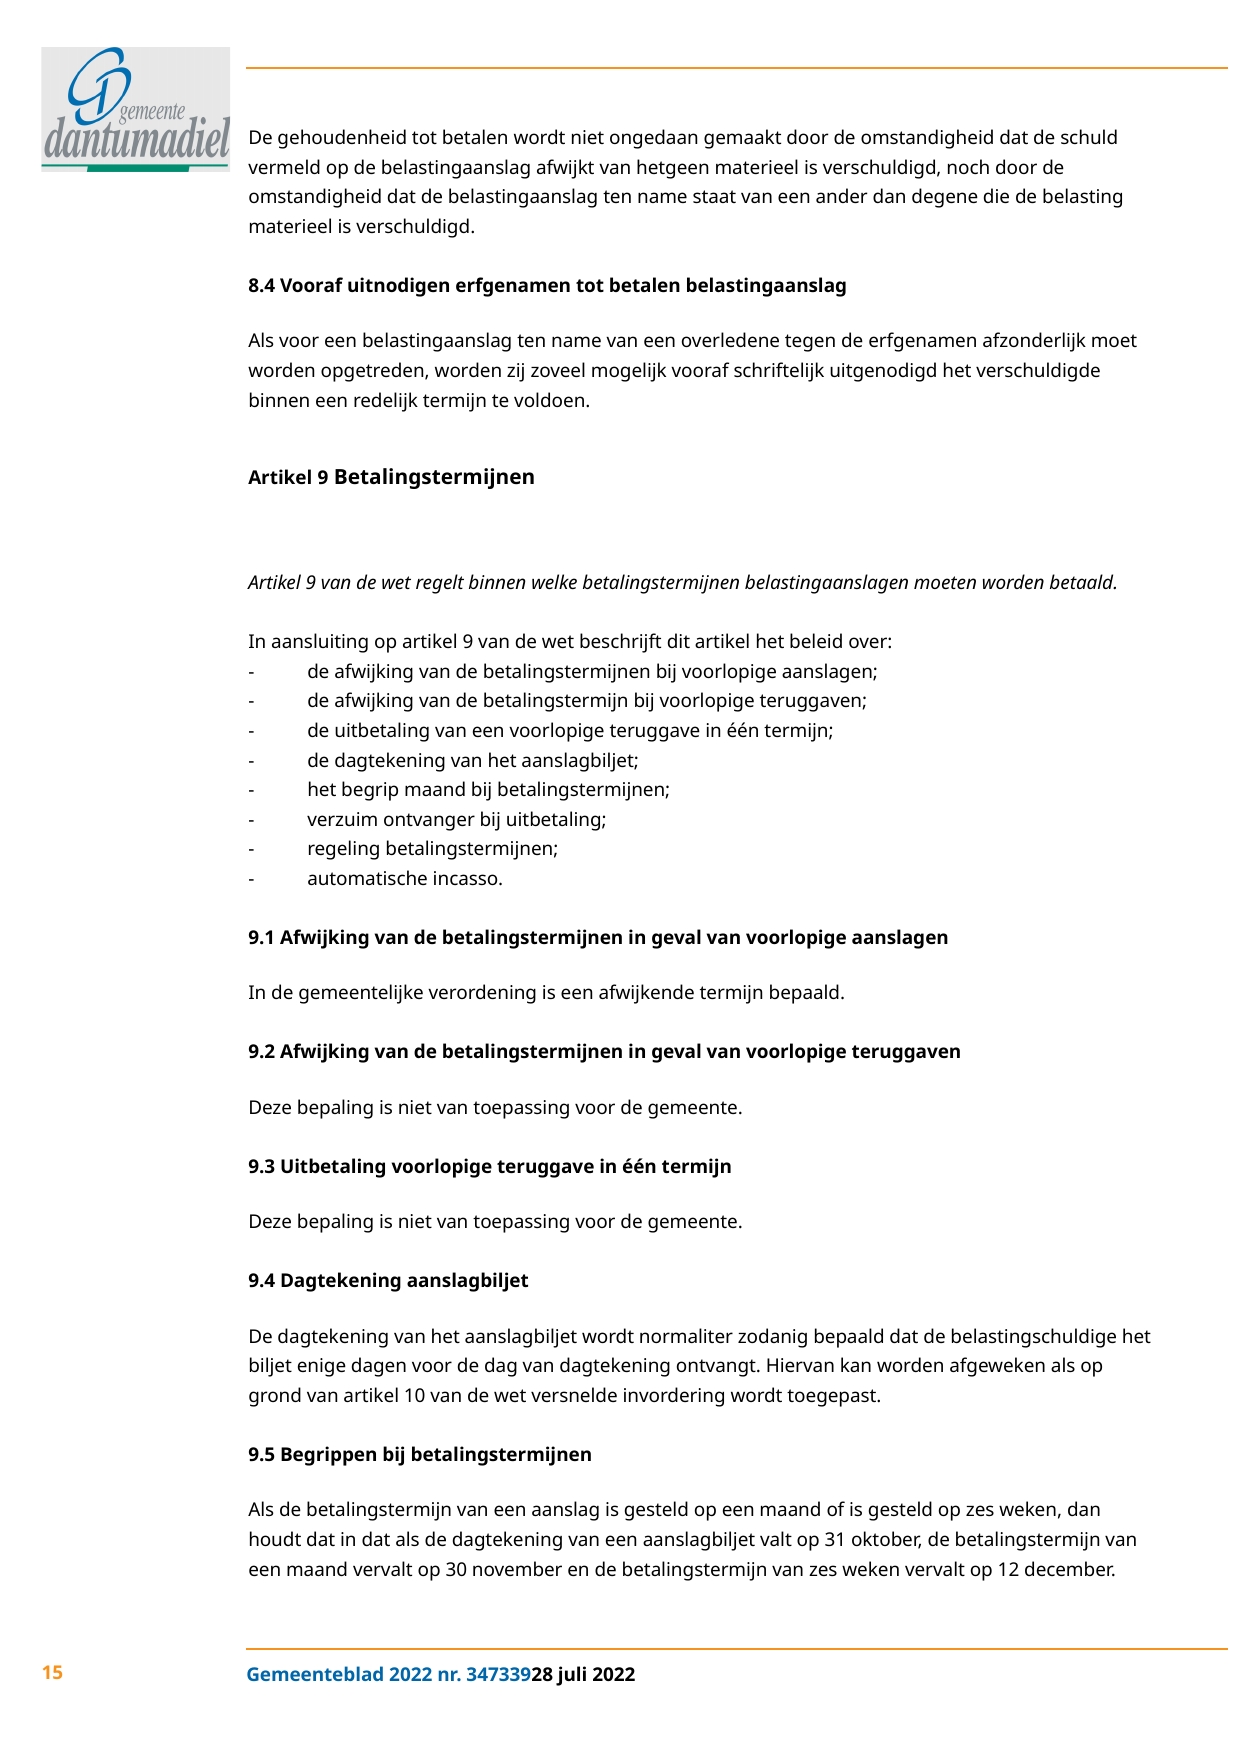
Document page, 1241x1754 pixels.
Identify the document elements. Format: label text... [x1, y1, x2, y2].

text 9.4 Dagtekening aanslagbiljet [248, 1268, 1152, 1293]
list de dagtekening van het aanslagbiljet; [248, 747, 1152, 772]
list het begrip maand bij betalingstermijnen; [248, 776, 1152, 802]
text 9.3 Uitbetaling voorlopige teruggave in één termijn [248, 1153, 1152, 1179]
text Artikel 9 van de wet regelt binnen welke betalingstermijnen belastingaanslagen moeten worden betaald. [248, 569, 1152, 595]
text 9.1 Afwijking van de betalingstermijnen in geval van voorlopige aanslagen [248, 924, 1152, 950]
text 9.5 Begrippen bij betalingstermijnen [248, 1441, 1152, 1467]
list de uitbetaling van een voorlopige teruggave in één termijn; [248, 717, 1152, 743]
text De dagtekening van het aanslagbiljet wordt normaliter zodanig bepaald dat de belastingschuldige het biljet enige dagen voor de dag van dagtekening ontvangt. Hiervan kan worden afgeweken als op grond van artikel 10 van de wet versnelde invordering wordt toegepast. [248, 1323, 1152, 1408]
text Deze bepaling is niet van toepassing voor de gemeente. [248, 1208, 1152, 1234]
text De gehoudenheid tot betalen wordt niet ongedaan gemaakt door de omstandigheid dat de schuld vermeld op de belastingaanslag afwijkt van hetgeen materieel is verschuldigd, noch door de omstandigheid dat de belastingaanslag ten name staat van een ander dan degene die de belasting materieel is verschuldigd. [248, 124, 1152, 239]
text 9.2 Afwijking van de betalingstermijnen in geval van voorlopige teruggaven [248, 1039, 1152, 1064]
list verzuim ontvanger bij uitbetaling; [248, 806, 1152, 832]
text 8.4 Vooraf uitnodigen erfgenamen tot betalen belastingaanslag [248, 272, 1152, 298]
text Als voor een belastingaanslag ten name van een overledene tegen de erfgenamen afzonderlijk moet worden opgetreden, worden zij zoveel mogelijk vooraf schriftelijk uitgenodigd het verschuldigde binnen een redelijk termijn te voldoen. [248, 328, 1152, 412]
text In de gemeentelijke verordening is een afwijkende termijn bepaald. [248, 979, 1152, 1005]
list automatische incasso. [248, 865, 1152, 891]
list de afwijking van de betalingstermijn bij voorlopige teruggaven; [248, 688, 1152, 713]
list regeling betalingstermijnen; [248, 836, 1152, 861]
text In aansluiting op artikel 9 van de wet beschrijft dit artikel het beleid over: [248, 628, 1152, 654]
text Deze bepaling is niet van toepassing voor de gemeente. [248, 1094, 1152, 1120]
text Als de betalingstermijn van een aanslag is gesteld op een maand of is gesteld op zes weken, dan houdt dat in dat als de dagtekening van een aanslagbiljet valt op 31 oktober, de betalingstermijn van een maand vervalt op 30 november en de betalingstermijn van zes weken vervalt op 12 december. [248, 1497, 1152, 1582]
text Artikel 9 Betalingstermijnen [248, 462, 1152, 490]
picture [41, 47, 231, 172]
list de afwijking van de betalingstermijnen bij voorlopige aanslagen; [248, 658, 1152, 684]
